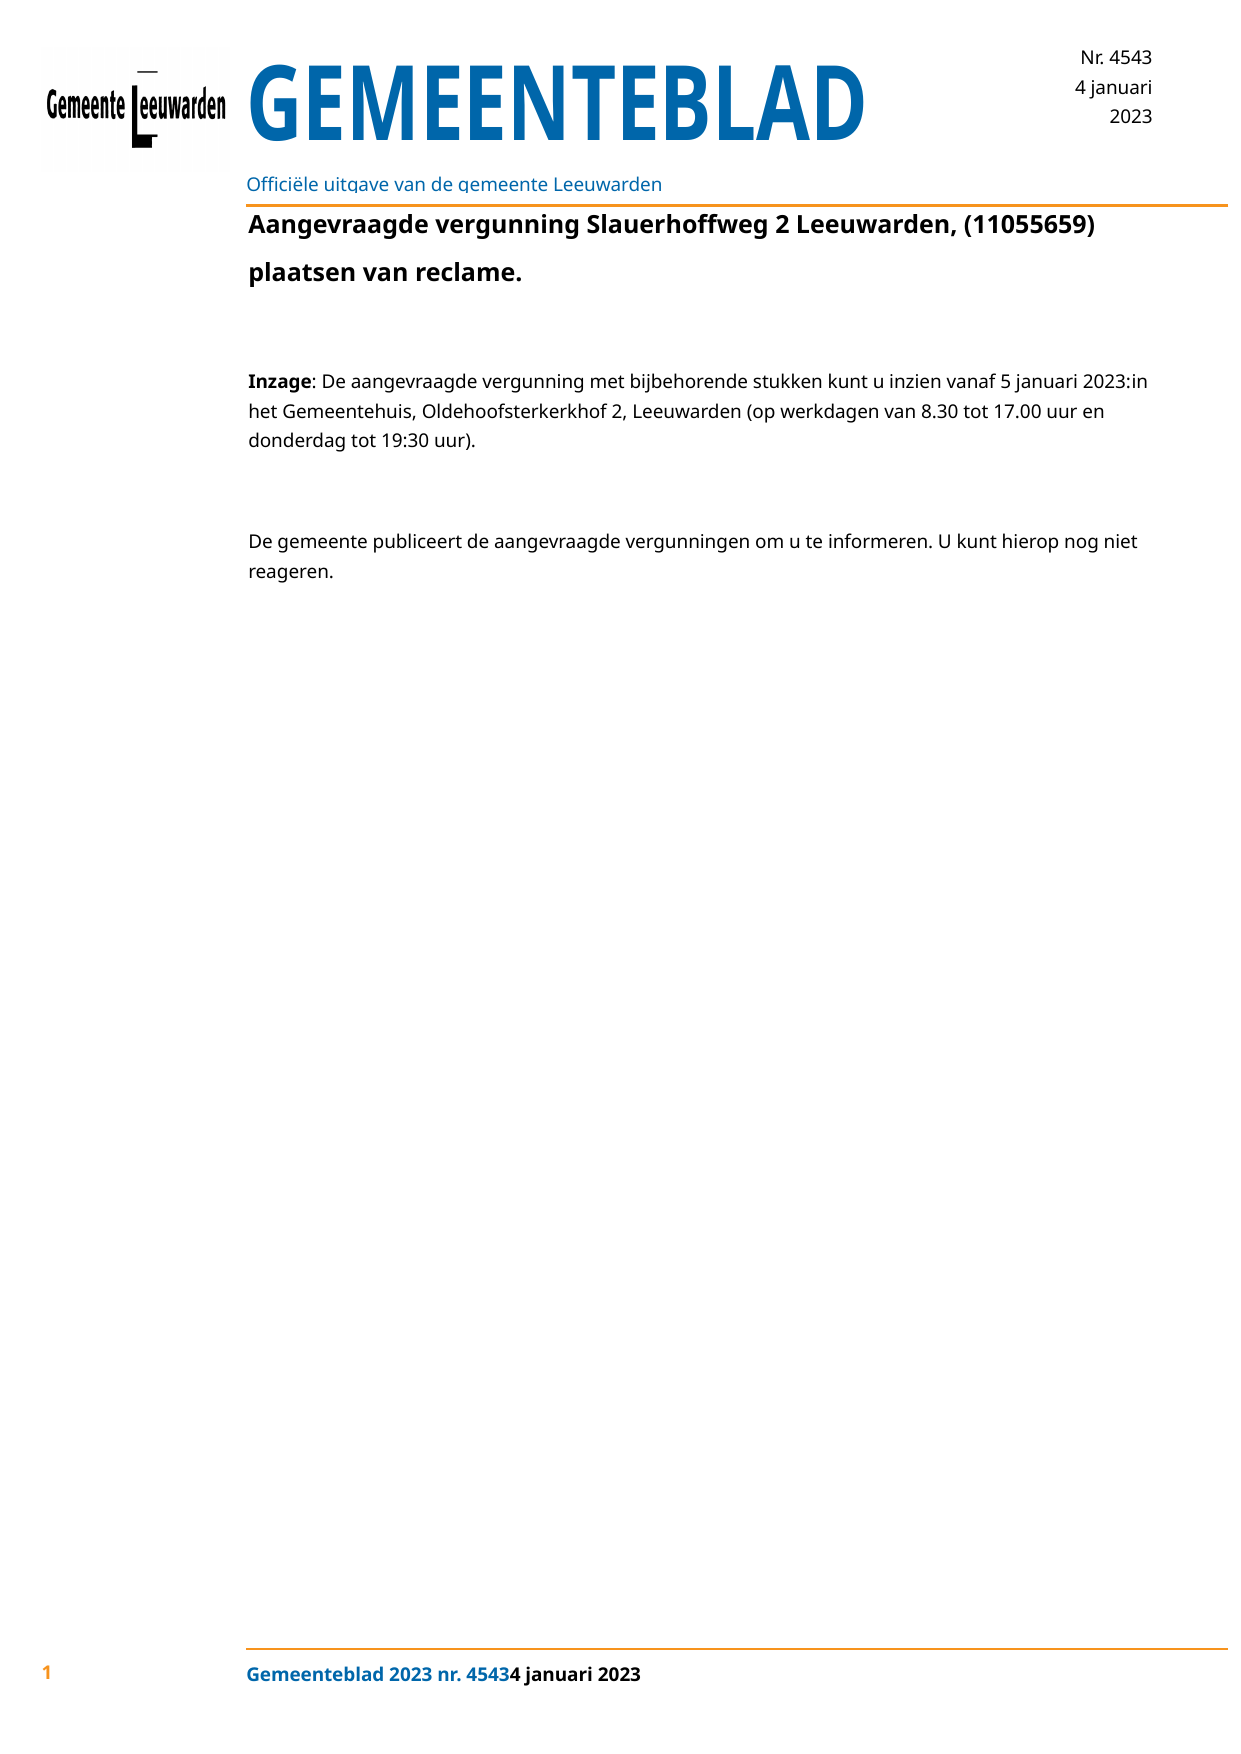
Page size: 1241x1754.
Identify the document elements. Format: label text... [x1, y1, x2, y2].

text De gemeente publiceert de aangevraagde vergunningen om u te informeren. U kunt hierop nog niet reageren. [248, 528, 1152, 584]
text Aangevraagde vergunning Slauerhoffweg 2 Leeuwarden, (11055659) plaatsen van reclame. [248, 207, 1152, 288]
text Inzage: De aangevraagde vergunning met bijbehorende stukken kunt u inzien vanaf 5 januari 2023:in het Gemeentehuis, Oldehoofsterkerkhof 2, Leeuwarden (op werkdagen van 8.30 tot 17.00 uur en donderdag tot 19:30 uur). [248, 368, 1152, 453]
picture [41, 47, 231, 172]
